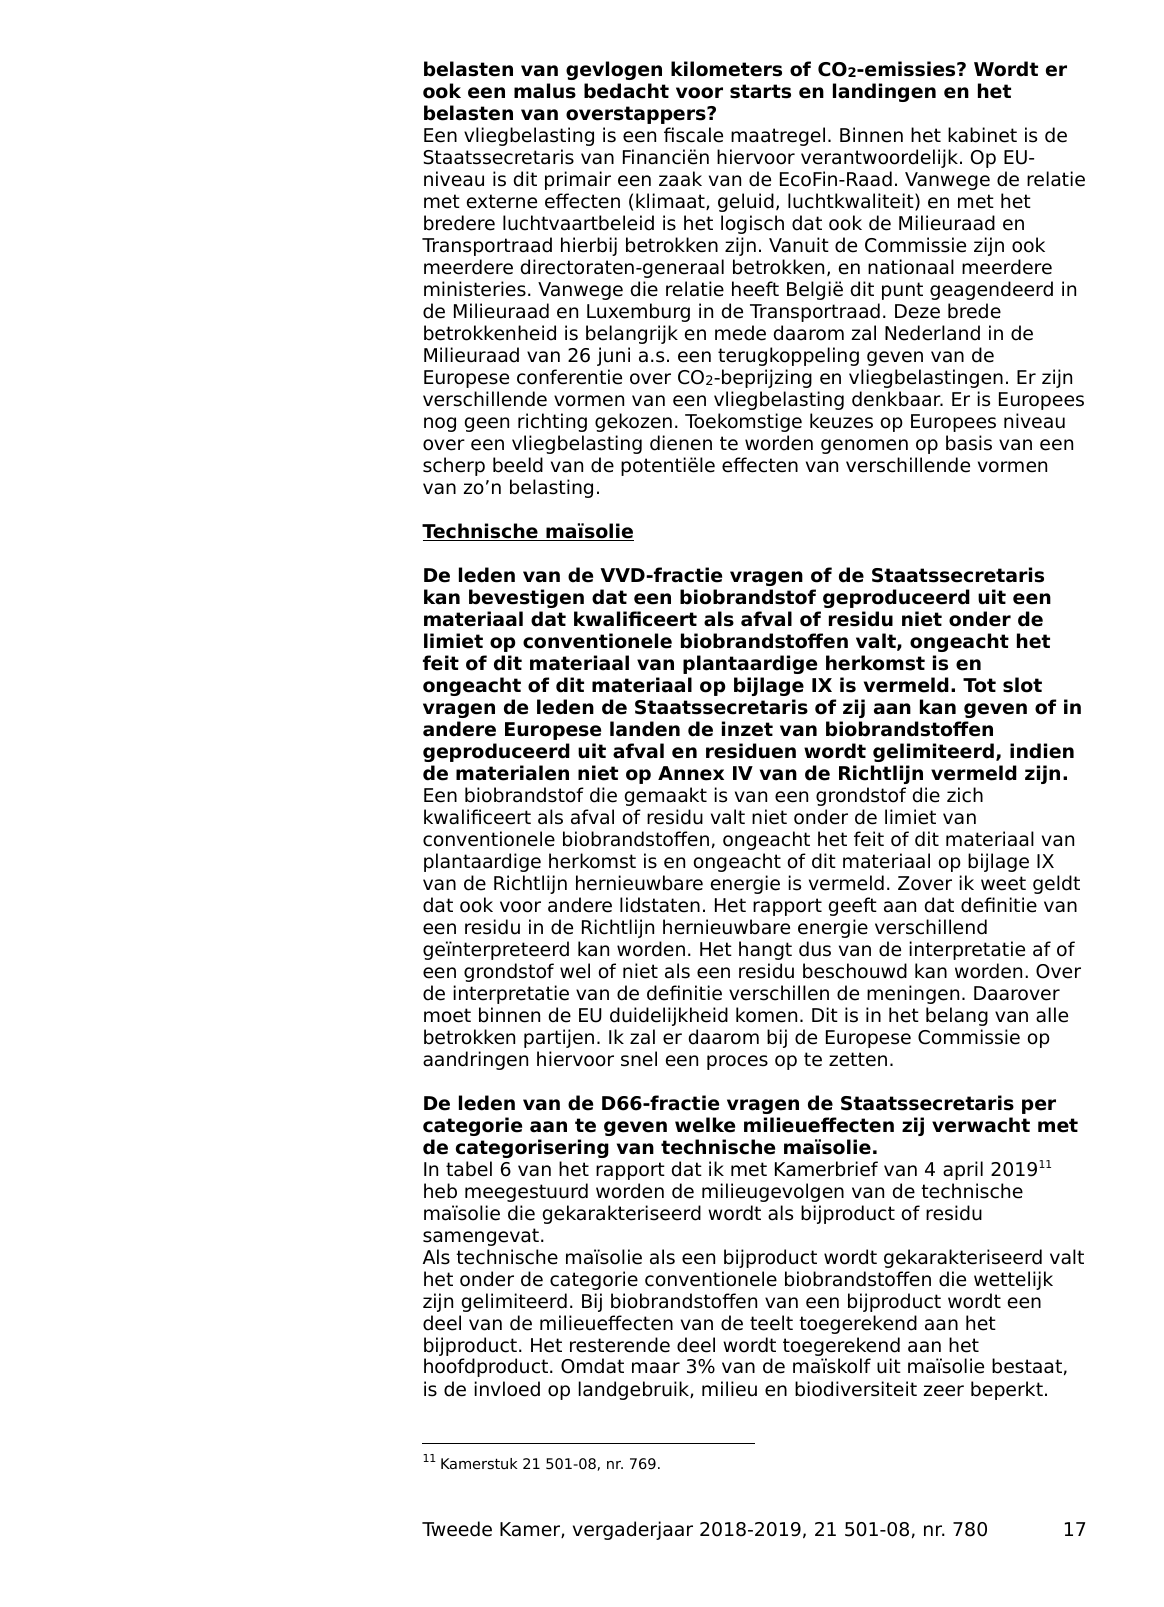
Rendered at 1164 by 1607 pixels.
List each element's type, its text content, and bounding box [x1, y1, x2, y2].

subtitle Technische maïsolie [422, 521, 1087, 543]
text De leden van de D66-fractie vragen de Staatssecretaris per categorie aan te geven welke milieueffecten zij verwacht met de categorisering van technische maïsolie. [422, 1093, 1087, 1159]
text Een biobrandstof die gemaakt is van een grondstof die zich kwalificeert als afval of residu valt niet onder de limiet van conventionele biobrandstoffen, ongeacht het feit of dit materiaal van plantaardige herkomst is en ongeacht of dit materiaal op bijlage IX van de Richtlijn hernieuwbare energie is vermeld. Zover ik weet geldt dat ook voor andere lidstaten. Het rapport geeft aan dat definitie van een residu in de Richtlijn hernieuwbare energie verschillend geïnterpreteerd kan worden. Het hangt dus van de interpretatie af of een grondstof wel of niet als een residu beschouwd kan worden. Over de interpretatie van de definitie verschillen de meningen. Daarover moet binnen de EU duidelijkheid komen. Dit is in het belang van alle betrokken partijen. Ik zal er daarom bij de Europese Commissie op aandringen hiervoor snel een proces op te zetten. [422, 785, 1087, 1071]
text De leden van de VVD-fractie vragen of de Staatssecretaris kan bevestigen dat een biobrandstof geproduceerd uit een materiaal dat kwalificeert als afval of residu niet onder de limiet op conventionele biobrandstoffen valt, ongeacht het feit of dit materiaal van plantaardige herkomst is en ongeacht of dit materiaal op bijlage IX is vermeld. Tot slot vragen de leden de Staatssecretaris of zij aan kan geven of in andere Europese landen de inzet van biobrandstoffen geproduceerd uit afval en residuen wordt gelimiteerd, indien de materialen niet op Annex IV van de Richtlijn vermeld zijn. [422, 565, 1087, 785]
text Een vliegbelasting is een fiscale maatregel. Binnen het kabinet is de Staatssecretaris van Financiën hiervoor verantwoordelijk. Op EU-niveau is dit primair een zaak van de EcoFin-Raad. Vanwege de relatie met externe effecten (klimaat, geluid, luchtkwaliteit) en met het bredere luchtvaartbeleid is het logisch dat ook de Milieuraad en Transportraad hierbij betrokken zijn. Vanuit de Commissie zijn ook meerdere directoraten-generaal betrokken, en nationaal meerdere ministeries. Vanwege die relatie heeft België dit punt geagendeerd in de Milieuraad en Luxemburg in de Transportraad. Deze brede betrokkenheid is belangrijk en mede daarom zal Nederland in de Milieuraad van 26 juni a.s. een terugkoppeling geven van de Europese conferentie over CO2-beprijzing en vliegbelastingen. Er zijn verschillende vormen van een vliegbelasting denkbaar. Er is Europees nog geen richting gekozen. Toekomstige keuzes op Europees niveau over een vliegbelasting dienen te worden genomen op basis van een scherp beeld van de potentiële effecten van verschillende vormen van zo’n belasting. [422, 125, 1087, 499]
text belasten van gevlogen kilometers of CO2-emissies? Wordt er ook een malus bedacht voor starts en landingen en het belasten van overstappers? [422, 59, 1087, 125]
text In tabel 6 van het rapport dat ik met Kamerbrief van 4 april 2019 heb meegestuurd worden de milieugevolgen van de technische maïsolie die gekarakteriseerd wordt als bijproduct of residu samengevat. [422, 1159, 1087, 1247]
text Kamerstuk 21 501-08, nr. 769. [422, 1452, 1087, 1474]
text Als technische maïsolie als een bijproduct wordt gekarakteriseerd valt het onder de categorie conventionele biobrandstoffen die wettelijk zijn gelimiteerd. Bij biobrandstoffen van een bijproduct wordt een deel van de milieueffecten van de teelt toegerekend aan het bijproduct. Het resterende deel wordt toegerekend aan het hoofdproduct. Omdat maar 3% van de maïskolf uit maïsolie bestaat, is de invloed op landgebruik, milieu en biodiversiteit zeer beperkt. [422, 1247, 1087, 1400]
